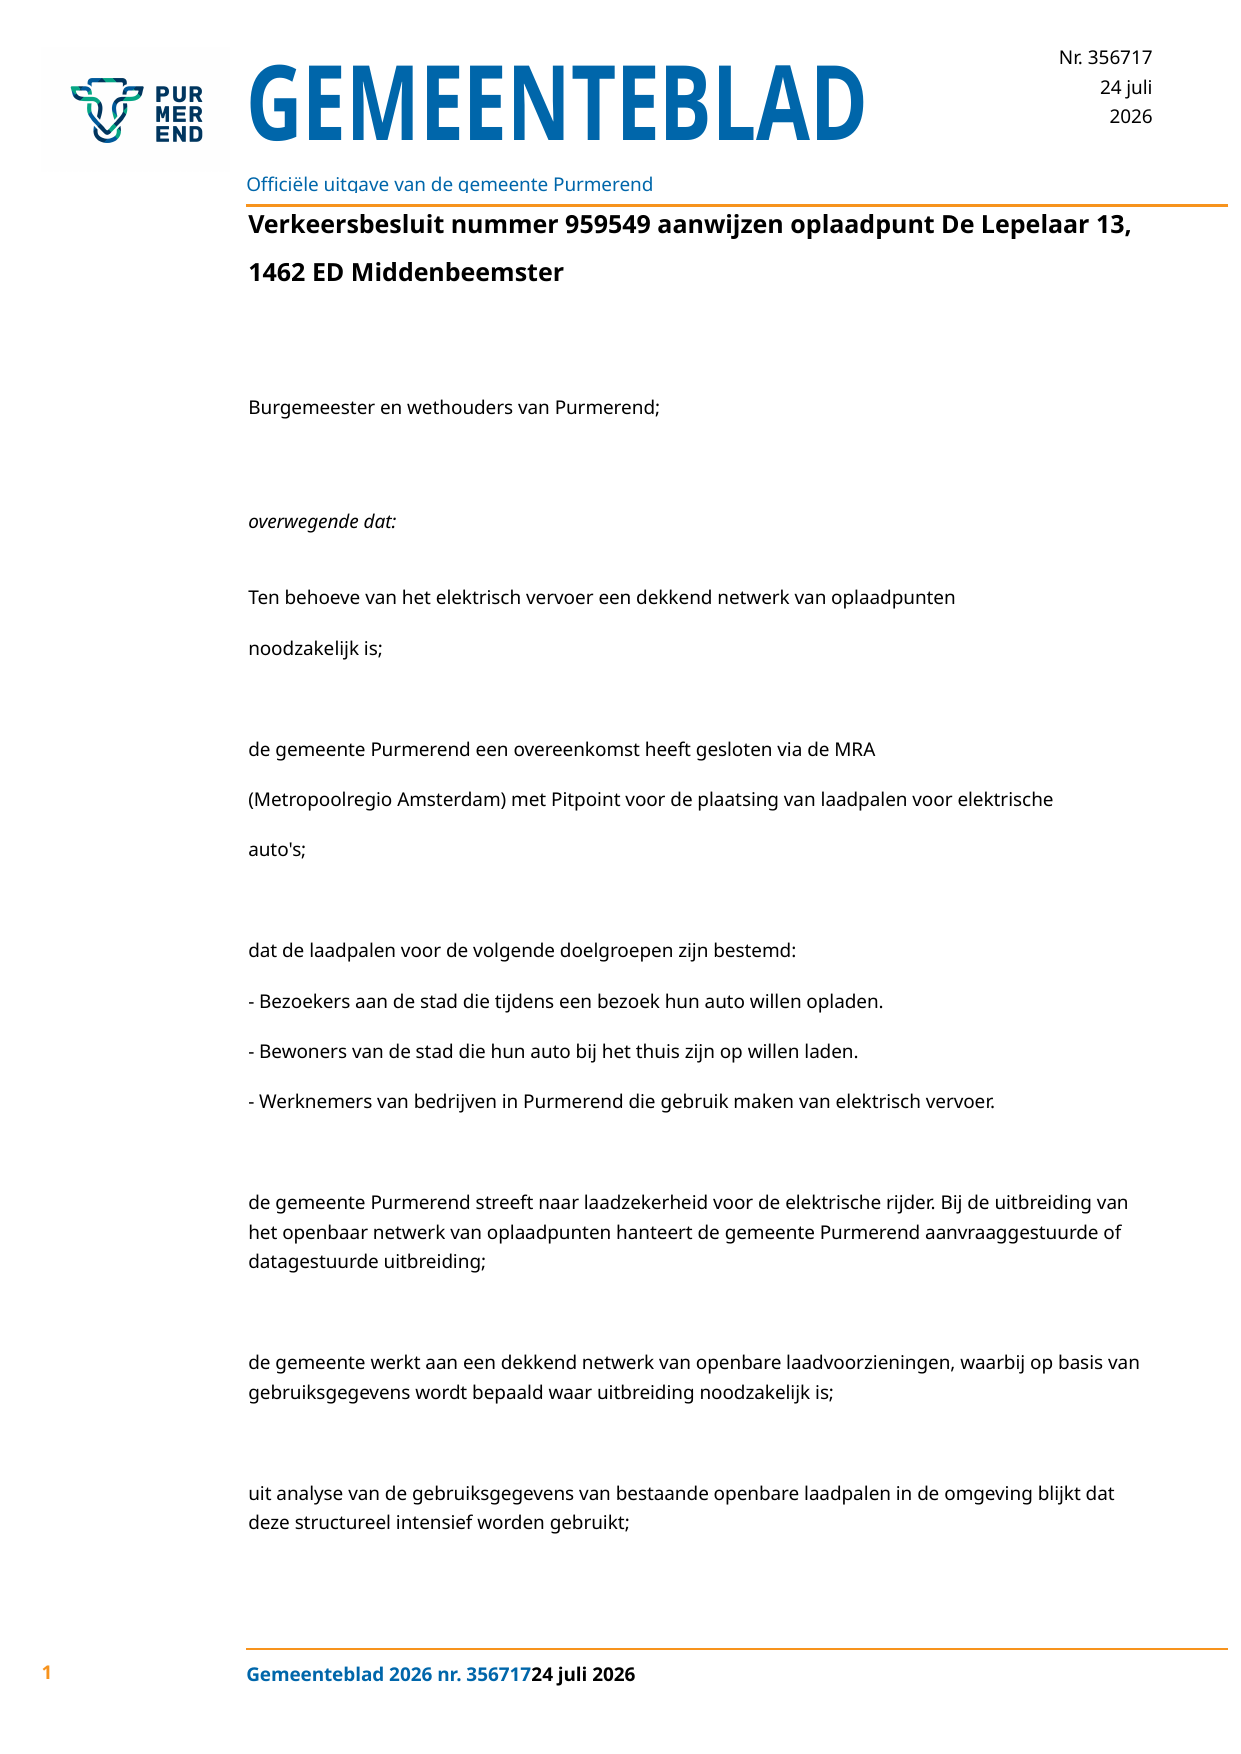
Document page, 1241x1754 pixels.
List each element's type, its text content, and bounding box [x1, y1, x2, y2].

text Ten behoeve van het elektrisch vervoer een dekkend netwerk van oplaadpunten [248, 584, 1152, 610]
text - Bewoners van de stad die hun auto bij het thuis zijn op willen laden. [248, 1038, 1152, 1064]
text de gemeente Purmerend een overeenkomst heeft gesloten via de MRA [248, 736, 1152, 762]
text - Werknemers van bedrijven in Purmerend die gebruik maken van elektrisch vervoer. [248, 1089, 1152, 1114]
text overwegende dat: [248, 508, 1152, 534]
text (Metropoolregio Amsterdam) met Pitpoint voor de plaatsing van laadpalen voor elektrische [248, 786, 1152, 812]
text - Bezoekers aan de stad die tijdens een bezoek hun auto willen opladen. [248, 988, 1152, 1014]
text dat de laadpalen voor de volgende doelgroepen zijn bestemd: [248, 937, 1152, 963]
text de gemeente Purmerend streeft naar laadzekerheid voor de elektrische rijder. Bij de uitbreiding van het openbaar netwerk van oplaadpunten hanteert de gemeente Purmerend aanvraaggestuurde of datagestuurde uitbreiding; [248, 1189, 1152, 1274]
text Verkeersbesluit nummer 959549 aanwijzen oplaadpunt De Lepelaar 13, 1462 ED Middenbeemster [248, 207, 1152, 288]
picture [41, 47, 231, 172]
text auto's; [248, 837, 1152, 862]
text noodzakelijk is; [248, 635, 1152, 661]
text Burgemeester en wethouders van Purmerend; [248, 394, 1152, 420]
text de gemeente werkt aan een dekkend netwerk van openbare laadvoorzieningen, waarbij op basis van gebruiksgegevens wordt bepaald waar uitbreiding noodzakelijk is; [248, 1349, 1152, 1405]
text uit analyse van de gebruiksgegevens van bestaande openbare laadpalen in de omgeving blijkt dat deze structureel intensief worden gebruikt; [248, 1480, 1152, 1535]
